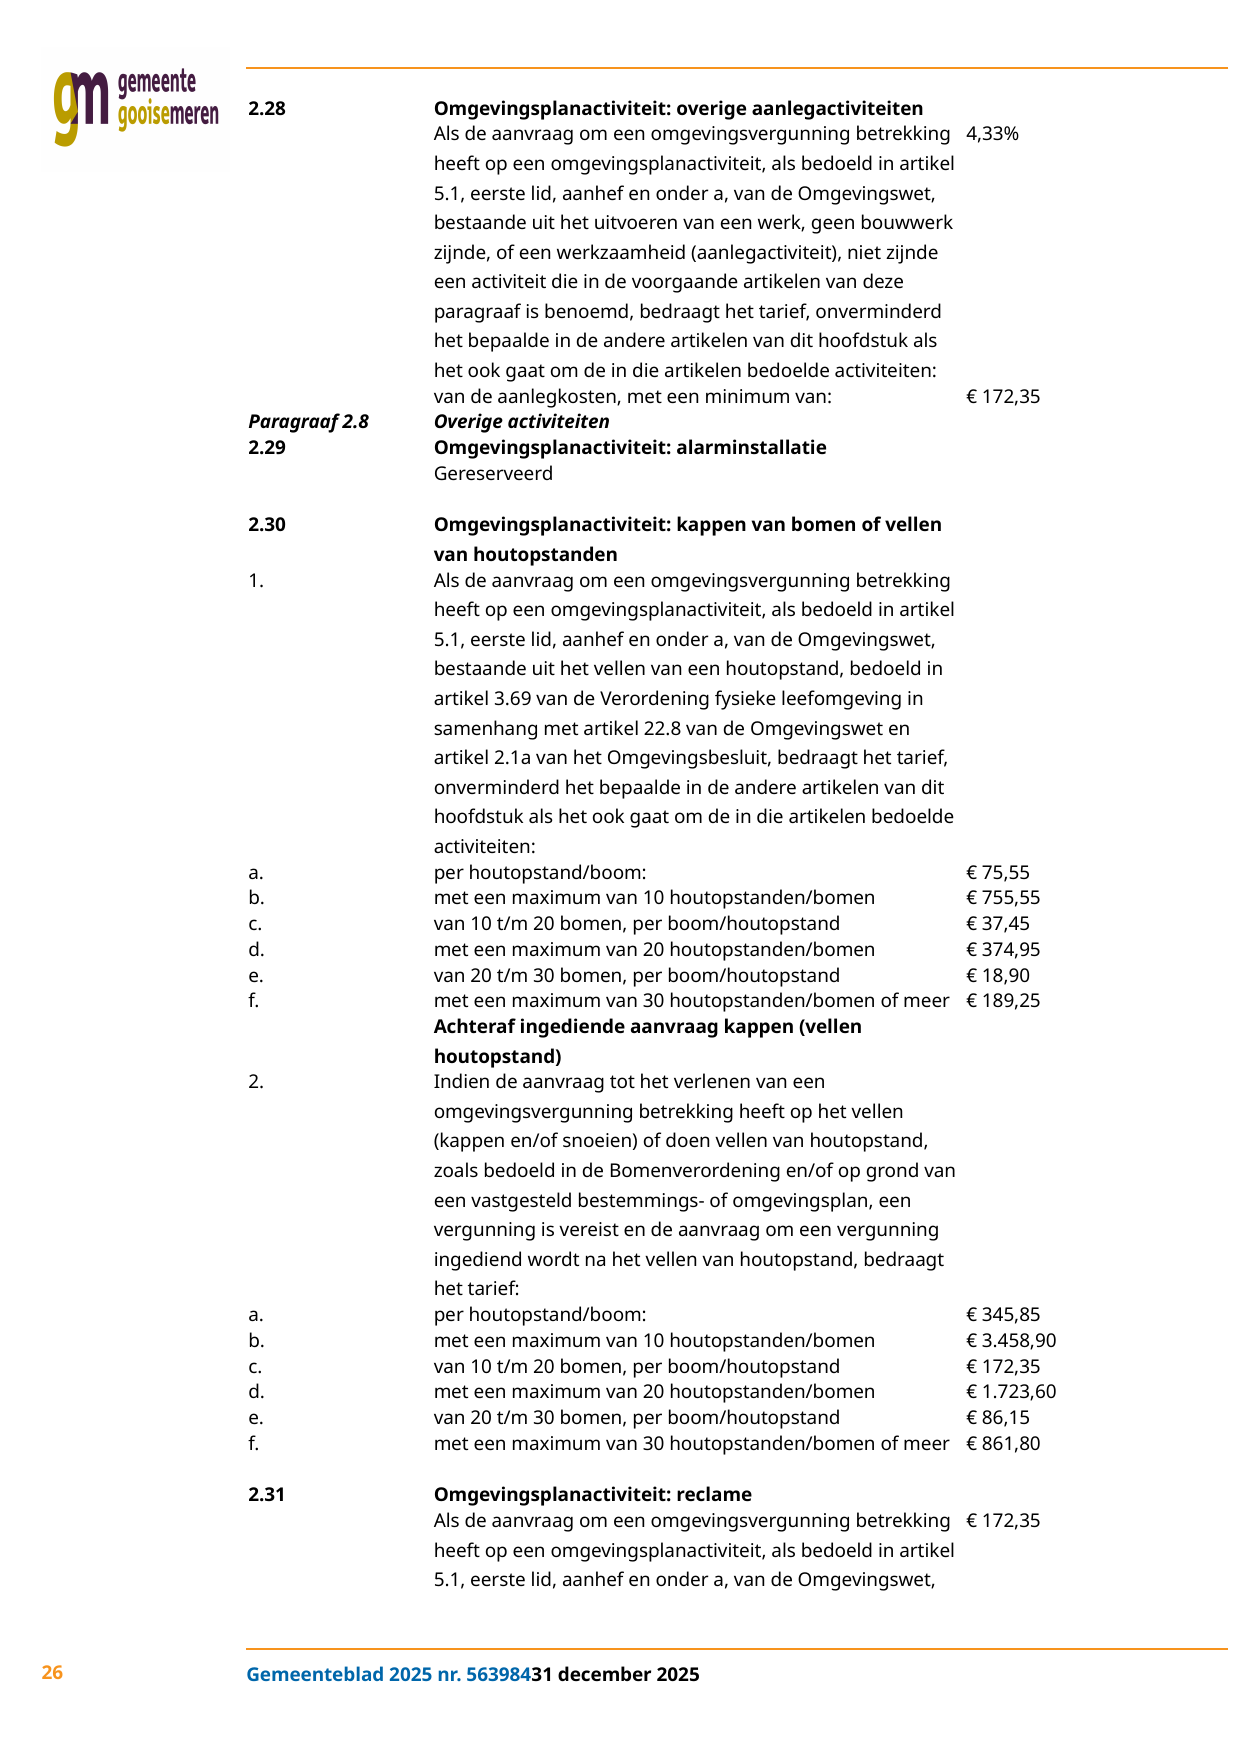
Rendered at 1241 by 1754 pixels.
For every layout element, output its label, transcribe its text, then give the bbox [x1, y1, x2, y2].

table_cell 1. [248, 567, 433, 859]
table_cell [966, 486, 1152, 512]
table_cell Gereserveerd [434, 460, 966, 486]
table_cell [248, 383, 433, 409]
table_cell met een maximum van 30 houtopstanden/bomen of meer [434, 1430, 966, 1456]
table_cell [248, 1456, 433, 1481]
table_cell € 86,15 [966, 1404, 1152, 1430]
table_cell van de aanlegkosten, met een minimum van: [434, 383, 966, 409]
table_cell e. [248, 1404, 433, 1430]
table_cell [248, 1013, 433, 1068]
table_cell Omgevingsplanactiviteit: reclame [434, 1481, 966, 1507]
table_cell € 172,35 [966, 1353, 1152, 1378]
table_cell [966, 1456, 1152, 1481]
table_cell € 18,90 [966, 962, 1152, 987]
table_cell Als de aanvraag om een omgevingsvergunning betrekking heeft op een omgevingsplanactiviteit, als bedoeld in artikel 5.1, eerste lid, aanhef en onder a, van de Omgevingswet, [434, 1507, 966, 1592]
table_cell 4,33% [966, 121, 1152, 383]
table_cell [966, 460, 1152, 486]
table_cell met een maximum van 20 houtopstanden/bomen [434, 1379, 966, 1404]
table_cell [966, 512, 1152, 567]
table_cell per houtopstand/boom: [434, 1301, 966, 1327]
table_cell e. [248, 962, 433, 987]
table_cell € 172,35 [966, 383, 1152, 409]
table_cell € 861,80 [966, 1430, 1152, 1456]
table_cell € 75,55 [966, 859, 1152, 884]
table_cell Omgevingsplanactiviteit: kappen van bomen of vellen van houtopstanden [434, 512, 966, 567]
table_cell Als de aanvraag om een omgevingsvergunning betrekking heeft op een omgevingsplanactiviteit, als bedoeld in artikel 5.1, eerste lid, aanhef en onder a, van de Omgevingswet, bestaande uit het uitvoeren van een werk, geen bouwwerk zijnde, of een werkzaamheid (aanlegactiviteit), niet zijnde een activiteit die in de voorgaande artikelen van deze paragraaf is benoemd, bedraagt het tarief, onverminderd het bepaalde in de andere artikelen van dit hoofdstuk als het ook gaat om de in die artikelen bedoelde activiteiten: [434, 121, 966, 383]
table_cell a. [248, 1301, 433, 1327]
table_cell a. [248, 859, 433, 884]
table_cell [434, 1456, 966, 1481]
table_cell [434, 486, 966, 512]
table_cell met een maximum van 30 houtopstanden/bomen of meer [434, 988, 966, 1013]
table_cell Indien de aanvraag tot het verlenen van een omgevingsvergunning betrekking heeft op het vellen (kappen en/of snoeien) of doen vellen van houtopstand, zoals bedoeld in de Bomenverordening en/of op grond van een vastgesteld bestemmings- of omgevingsplan, een vergunning is vereist en de aanvraag om een vergunning ingediend wordt na het vellen van houtopstand, bedraagt het tarief: [434, 1069, 966, 1301]
table_cell f. [248, 988, 433, 1013]
table_cell Als de aanvraag om een omgevingsvergunning betrekking heeft op een omgevingsplanactiviteit, als bedoeld in artikel 5.1, eerste lid, aanhef en onder a, van de Omgevingswet, bestaande uit het vellen van een houtopstand, bedoeld in artikel 3.69 van de Verordening fysieke leefomgeving in samenhang met artikel 22.8 van de Omgevingswet en artikel 2.1a van het Omgevingsbesluit, bedraagt het tarief, onverminderd het bepaalde in de andere artikelen van dit hoofdstuk als het ook gaat om de in die artikelen bedoelde activiteiten: [434, 567, 966, 859]
table_cell € 755,55 [966, 885, 1152, 910]
table_cell [248, 460, 433, 486]
table_cell € 374,95 [966, 936, 1152, 962]
table_cell Overige activiteiten [434, 409, 966, 434]
table_cell [248, 1507, 433, 1592]
table_cell per houtopstand/boom: [434, 859, 966, 884]
table_cell Omgevingsplanactiviteit: alarminstallatie [434, 434, 966, 460]
table_cell [966, 409, 1152, 434]
picture [41, 47, 231, 172]
table_cell 2.29 [248, 434, 433, 460]
table_cell c. [248, 910, 433, 936]
table_cell [966, 95, 1152, 121]
table_cell van 20 t/m 30 bomen, per boom/houtopstand [434, 962, 966, 987]
table_cell [248, 121, 433, 383]
table_cell van 10 t/m 20 bomen, per boom/houtopstand [434, 910, 966, 936]
table_cell met een maximum van 10 houtopstanden/bomen [434, 885, 966, 910]
table_cell b. [248, 885, 433, 910]
table_cell [966, 1481, 1152, 1507]
table_cell [966, 567, 1152, 859]
table_cell [966, 1069, 1152, 1301]
table_cell d. [248, 936, 433, 962]
table_cell € 37,45 [966, 910, 1152, 936]
table_cell 2.28 [248, 95, 433, 121]
table_cell met een maximum van 20 houtopstanden/bomen [434, 936, 966, 962]
table_cell van 20 t/m 30 bomen, per boom/houtopstand [434, 1404, 966, 1430]
table_cell 2. [248, 1069, 433, 1301]
table_cell Paragraaf 2.8 [248, 409, 433, 434]
table_cell € 189,25 [966, 988, 1152, 1013]
table_cell € 172,35 [966, 1507, 1152, 1592]
table_cell € 345,85 [966, 1301, 1152, 1327]
table_cell 2.31 [248, 1481, 433, 1507]
table_cell Omgevingsplanactiviteit: overige aanlegactiviteiten [434, 95, 966, 121]
table_cell f. [248, 1430, 433, 1456]
table_cell van 10 t/m 20 bomen, per boom/houtopstand [434, 1353, 966, 1378]
table_cell € 3.458,90 [966, 1327, 1152, 1353]
table_cell d. [248, 1379, 433, 1404]
table_cell 2.30 [248, 512, 433, 567]
table_cell b. [248, 1327, 433, 1353]
table_cell [248, 486, 433, 512]
table_cell € 1.723,60 [966, 1379, 1152, 1404]
table_cell [966, 1013, 1152, 1068]
table_cell c. [248, 1353, 433, 1378]
table_cell met een maximum van 10 houtopstanden/bomen [434, 1327, 966, 1353]
table_cell [966, 434, 1152, 460]
table_cell Achteraf ingediende aanvraag kappen (vellen houtopstand) [434, 1013, 966, 1068]
